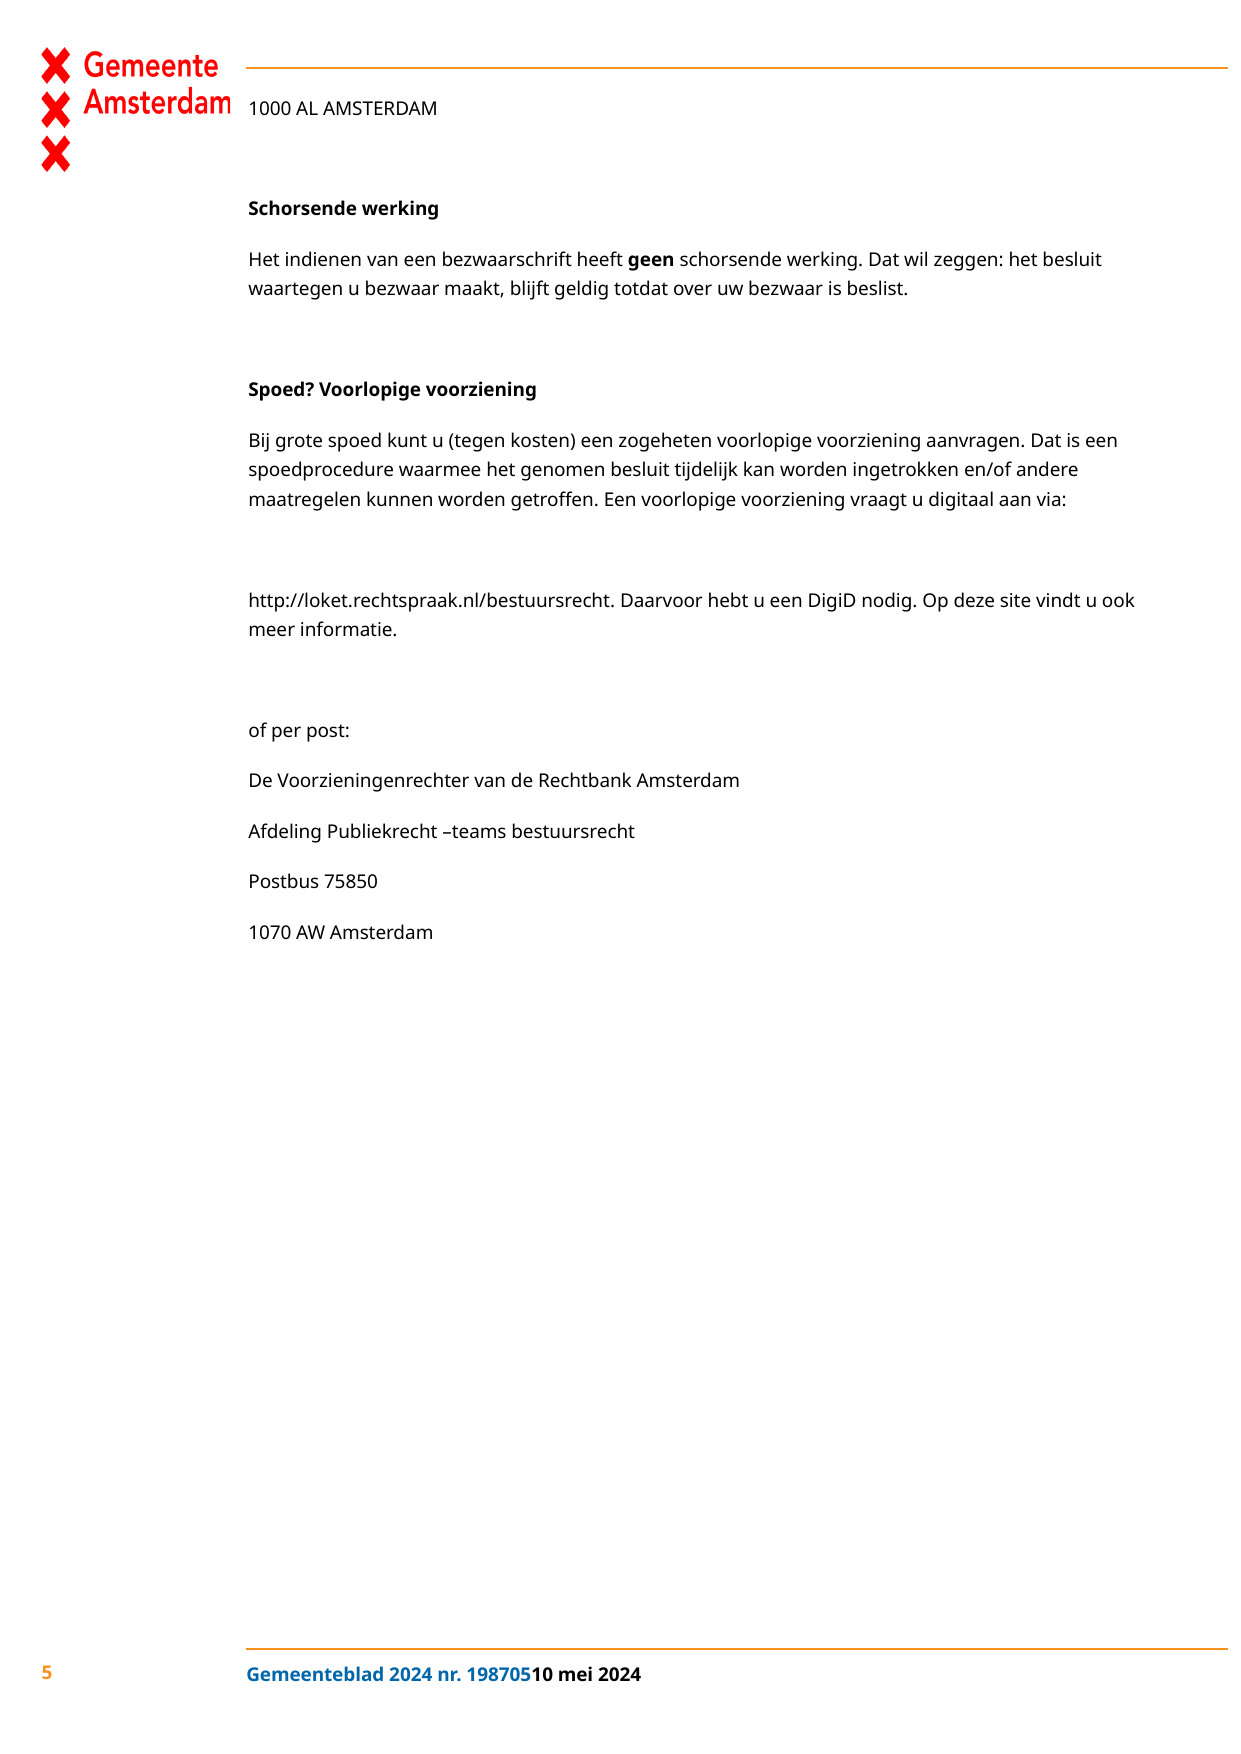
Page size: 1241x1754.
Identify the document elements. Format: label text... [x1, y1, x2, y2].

picture [41, 47, 231, 172]
text Afdeling Publiekrecht –teams bestuursrecht [248, 818, 1152, 844]
text Postbus 75850 [248, 868, 1152, 894]
text Het indienen van een bezwaarschrift heeft geen schorsende werking. Dat wil zeggen: het besluit waartegen u bezwaar maakt, blijft geldig totdat over uw bezwaar is beslist. [248, 246, 1152, 301]
text of per post: [248, 717, 1152, 743]
text http://loket.rechtspraak.nl/bestuursrecht. Daarvoor hebt u een DigiD nodig. Op deze site vindt u ook meer informatie. [248, 587, 1152, 642]
text Bij grote spoed kunt u (tegen kosten) een zogeheten voorlopige voorziening aanvragen. Dat is een spoedprocedure waarmee het genomen besluit tijdelijk kan worden ingetrokken en/of andere maatregelen kunnen worden getroffen. Een voorlopige voorziening vraagt u digitaal aan via: [248, 427, 1152, 512]
text De Voorzieningenrechter van de Rechtbank Amsterdam [248, 768, 1152, 793]
text 1070 AW Amsterdam [248, 919, 1152, 945]
text Spoed? Voorlopige voorziening [248, 376, 1152, 402]
text Schorsende werking [248, 196, 1152, 221]
text 1000 AL AMSTERDAM [248, 95, 1152, 121]
